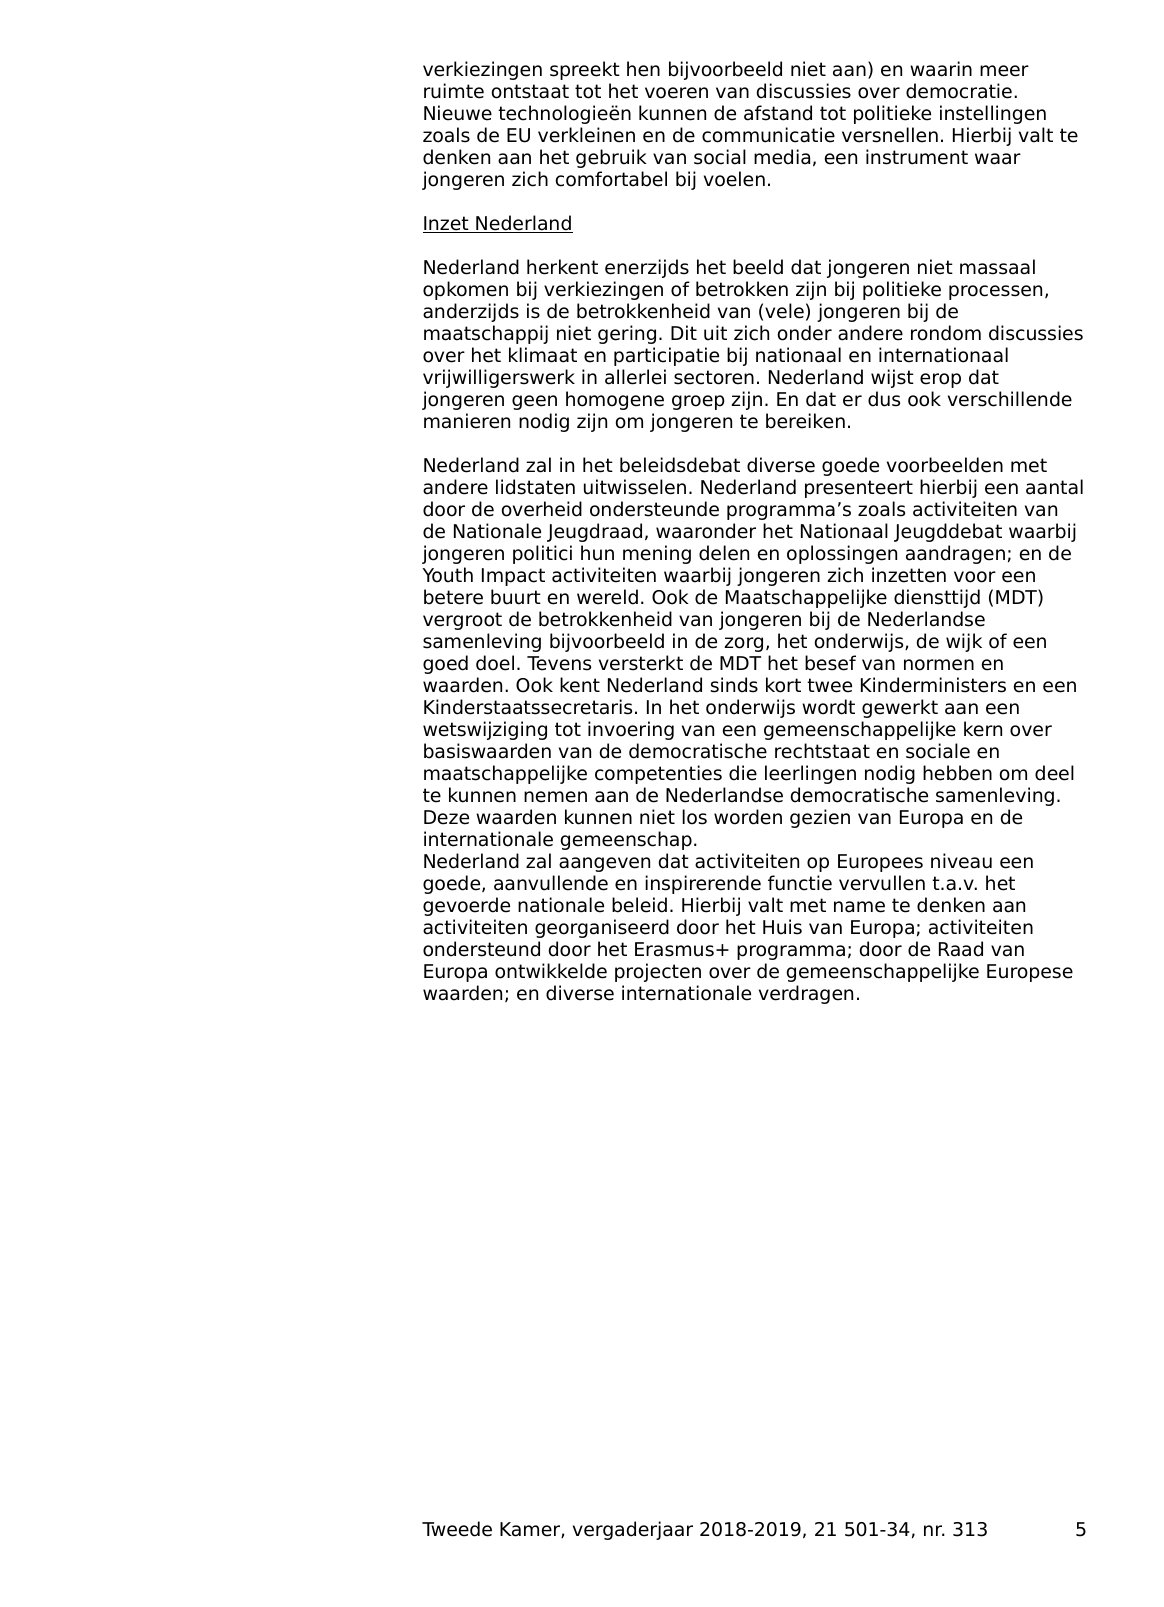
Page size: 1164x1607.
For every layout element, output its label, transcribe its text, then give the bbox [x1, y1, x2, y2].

text verkiezingen spreekt hen bijvoorbeeld niet aan) en waarin meer ruimte ontstaat tot het voeren van discussies over democratie. Nieuwe technologieën kunnen de afstand tot politieke instellingen zoals de EU verkleinen en de communicatie versnellen. Hierbij valt te denken aan het gebruik van social media, een instrument waar jongeren zich comfortabel bij voelen. [422, 59, 1087, 191]
subtitle Inzet Nederland [422, 213, 1087, 235]
text Nederland herkent enerzijds het beeld dat jongeren niet massaal opkomen bij verkiezingen of betrokken zijn bij politieke processen, anderzijds is de betrokkenheid van (vele) jongeren bij de maatschappij niet gering. Dit uit zich onder andere rondom discussies over het klimaat en participatie bij nationaal en internationaal vrijwilligerswerk in allerlei sectoren. Nederland wijst erop dat jongeren geen homogene groep zijn. En dat er dus ook verschillende manieren nodig zijn om jongeren te bereiken. [422, 257, 1087, 433]
text Nederland zal aangeven dat activiteiten op Europees niveau een goede, aanvullende en inspirerende functie vervullen t.a.v. het gevoerde nationale beleid. Hierbij valt met name te denken aan activiteiten georganiseerd door het Huis van Europa; activiteiten ondersteund door het Erasmus+ programma; door de Raad van Europa ontwikkelde projecten over de gemeenschappelijke Europese waarden; en diverse internationale verdragen. [422, 851, 1087, 1005]
text Nederland zal in het beleidsdebat diverse goede voorbeelden met andere lidstaten uitwisselen. Nederland presenteert hierbij een aantal door de overheid ondersteunde programma’s zoals activiteiten van de Nationale Jeugdraad, waaronder het Nationaal Jeugddebat waarbij jongeren politici hun mening delen en oplossingen aandragen; en de Youth Impact activiteiten waarbij jongeren zich inzetten voor een betere buurt en wereld. Ook de Maatschappelijke diensttijd (MDT) vergroot de betrokkenheid van jongeren bij de Nederlandse samenleving bijvoorbeeld in de zorg, het onderwijs, de wijk of een goed doel. Tevens versterkt de MDT het besef van normen en waarden. Ook kent Nederland sinds kort twee Kinderministers en een Kinderstaatssecretaris. In het onderwijs wordt gewerkt aan een wetswijziging tot invoering van een gemeenschappelijke kern over basiswaarden van de democratische rechtstaat en sociale en maatschappelijke competenties die leerlingen nodig hebben om deel te kunnen nemen aan de Nederlandse democratische samenleving. Deze waarden kunnen niet los worden gezien van Europa en de internationale gemeenschap. [422, 455, 1087, 851]
